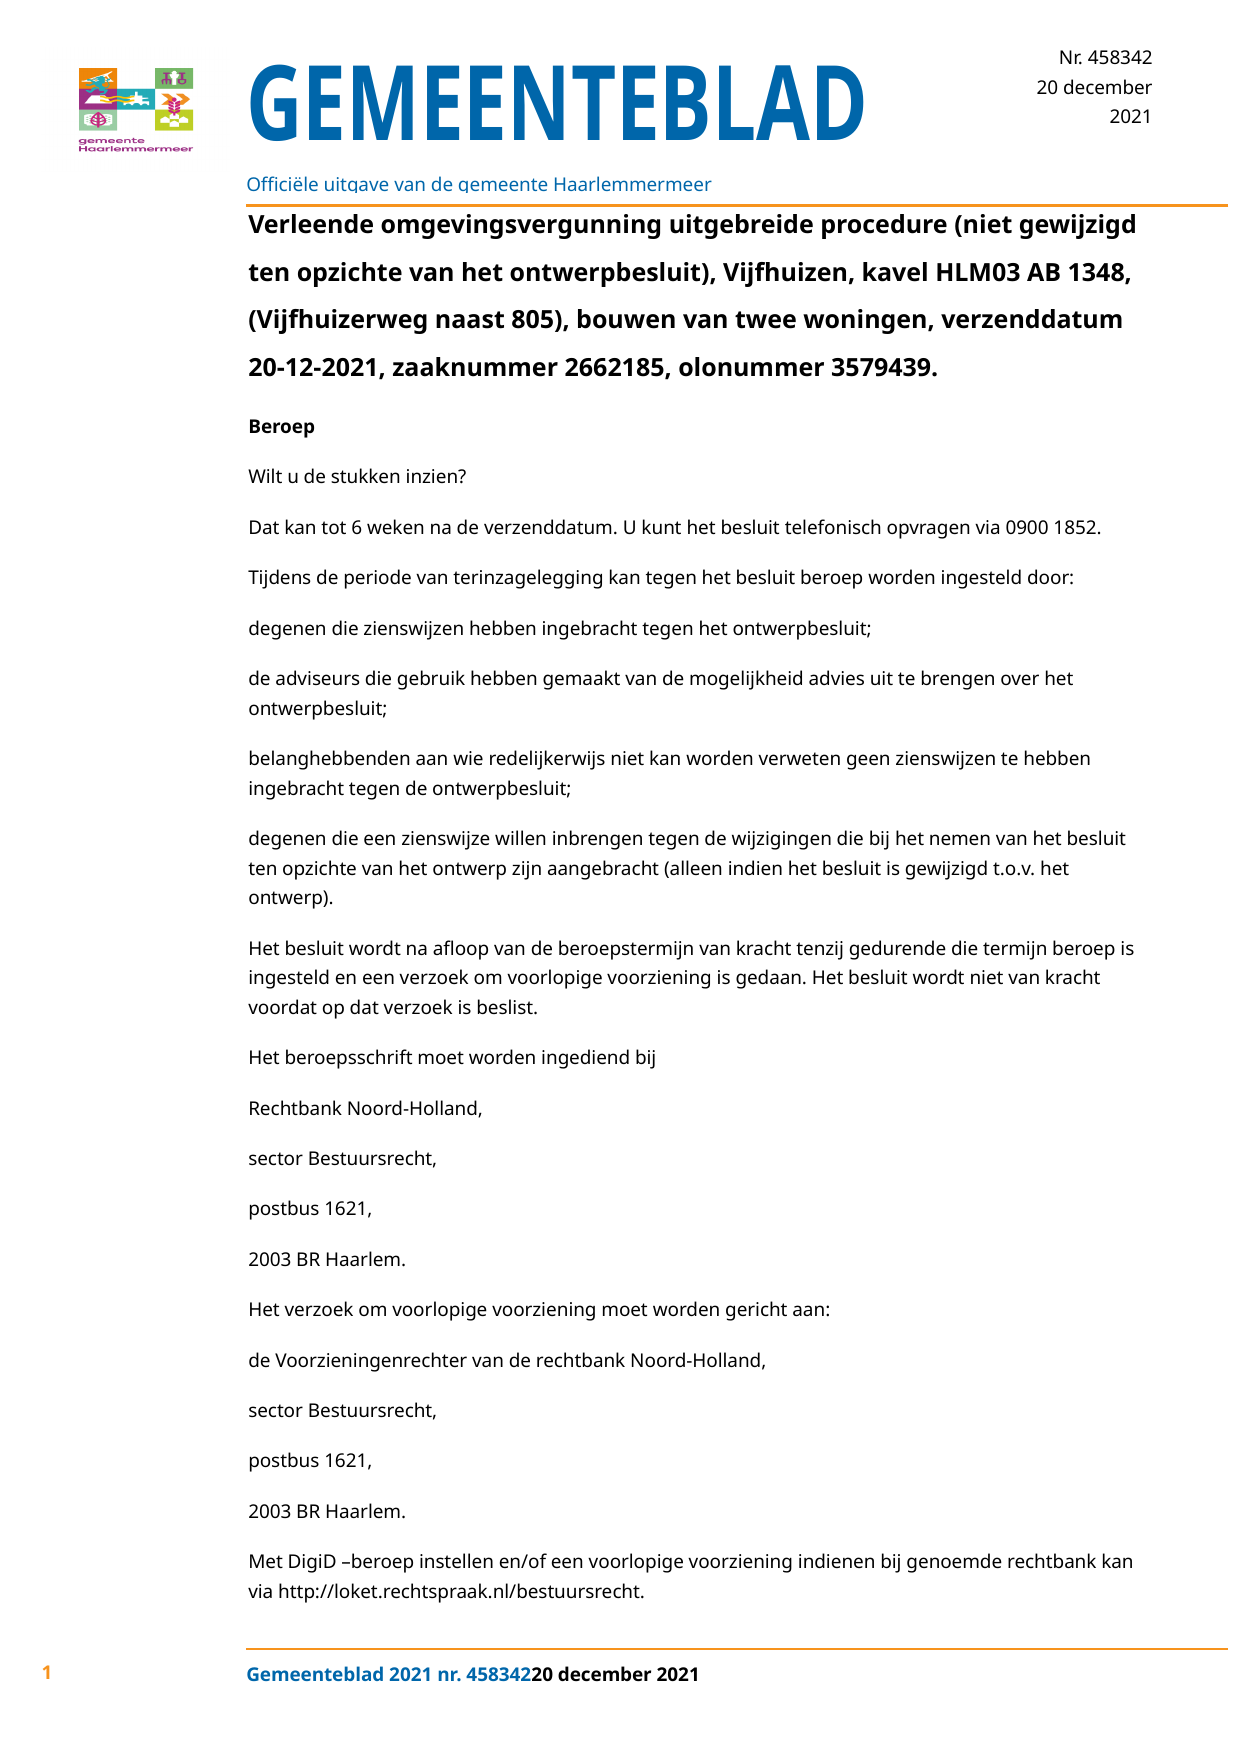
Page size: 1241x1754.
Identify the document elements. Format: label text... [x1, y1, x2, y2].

text Verleende omgevingsvergunning uitgebreide procedure (niet gewijzigd ten opzichte van het ontwerpbesluit), Vijfhuizen, kavel HLM03 AB 1348, (Vijfhuizerweg naast 805), bouwen van twee woningen, verzenddatum 20-12-2021, zaaknummer 2662185, olonummer 3579439. [248, 207, 1152, 384]
text degenen die zienswijzen hebben ingebracht tegen het ontwerpbesluit; [248, 615, 1152, 641]
text Beroep [248, 413, 1152, 439]
text postbus 1621, [248, 1448, 1152, 1473]
text Het besluit wordt na afloop van de beroepstermijn van kracht tenzij gedurende die termijn beroep is ingesteld en een verzoek om voorlopige voorziening is gedaan. Het besluit wordt niet van kracht voordat op dat verzoek is beslist. [248, 935, 1152, 1020]
text 2003 BR Haarlem. [248, 1246, 1152, 1272]
text de adviseurs die gebruik hebben gemaakt van de mogelijkheid advies uit te brengen over het ontwerpbesluit; [248, 665, 1152, 721]
text Het verzoek om voorlopige voorziening moet worden gericht aan: [248, 1296, 1152, 1322]
text 2003 BR Haarlem. [248, 1498, 1152, 1524]
text Tijdens de periode van terinzagelegging kan tegen het besluit beroep worden ingesteld door: [248, 564, 1152, 590]
text belanghebbenden aan wie redelijkerwijs niet kan worden verweten geen zienswijzen te hebben ingebracht tegen de ontwerpbesluit; [248, 745, 1152, 801]
text postbus 1621, [248, 1196, 1152, 1221]
text sector Bestuursrecht, [248, 1145, 1152, 1171]
text de Voorzieningenrechter van de rechtbank Noord-Holland, [248, 1347, 1152, 1373]
text Wilt u de stukken inzien? [248, 463, 1152, 489]
text Met DigiD –beroep instellen en/of een voorlopige voorziening indienen bij genoemde rechtbank kan via http://loket.rechtspraak.nl/bestuursrecht. [248, 1548, 1152, 1604]
text degenen die een zienswijze willen inbrengen tegen de wijzigingen die bij het nemen van het besluit ten opzichte van het ontwerp zijn aangebracht (alleen indien het besluit is gewijzigd t.o.v. het ontwerp). [248, 825, 1152, 910]
text Rechtbank Noord-Holland, [248, 1095, 1152, 1121]
text sector Bestuursrecht, [248, 1397, 1152, 1423]
text Dat kan tot 6 weken na de verzenddatum. U kunt het besluit telefonisch opvragen via 0900 1852. [248, 514, 1152, 540]
picture [41, 47, 231, 172]
text Het beroepsschrift moet worden ingediend bij [248, 1044, 1152, 1070]
